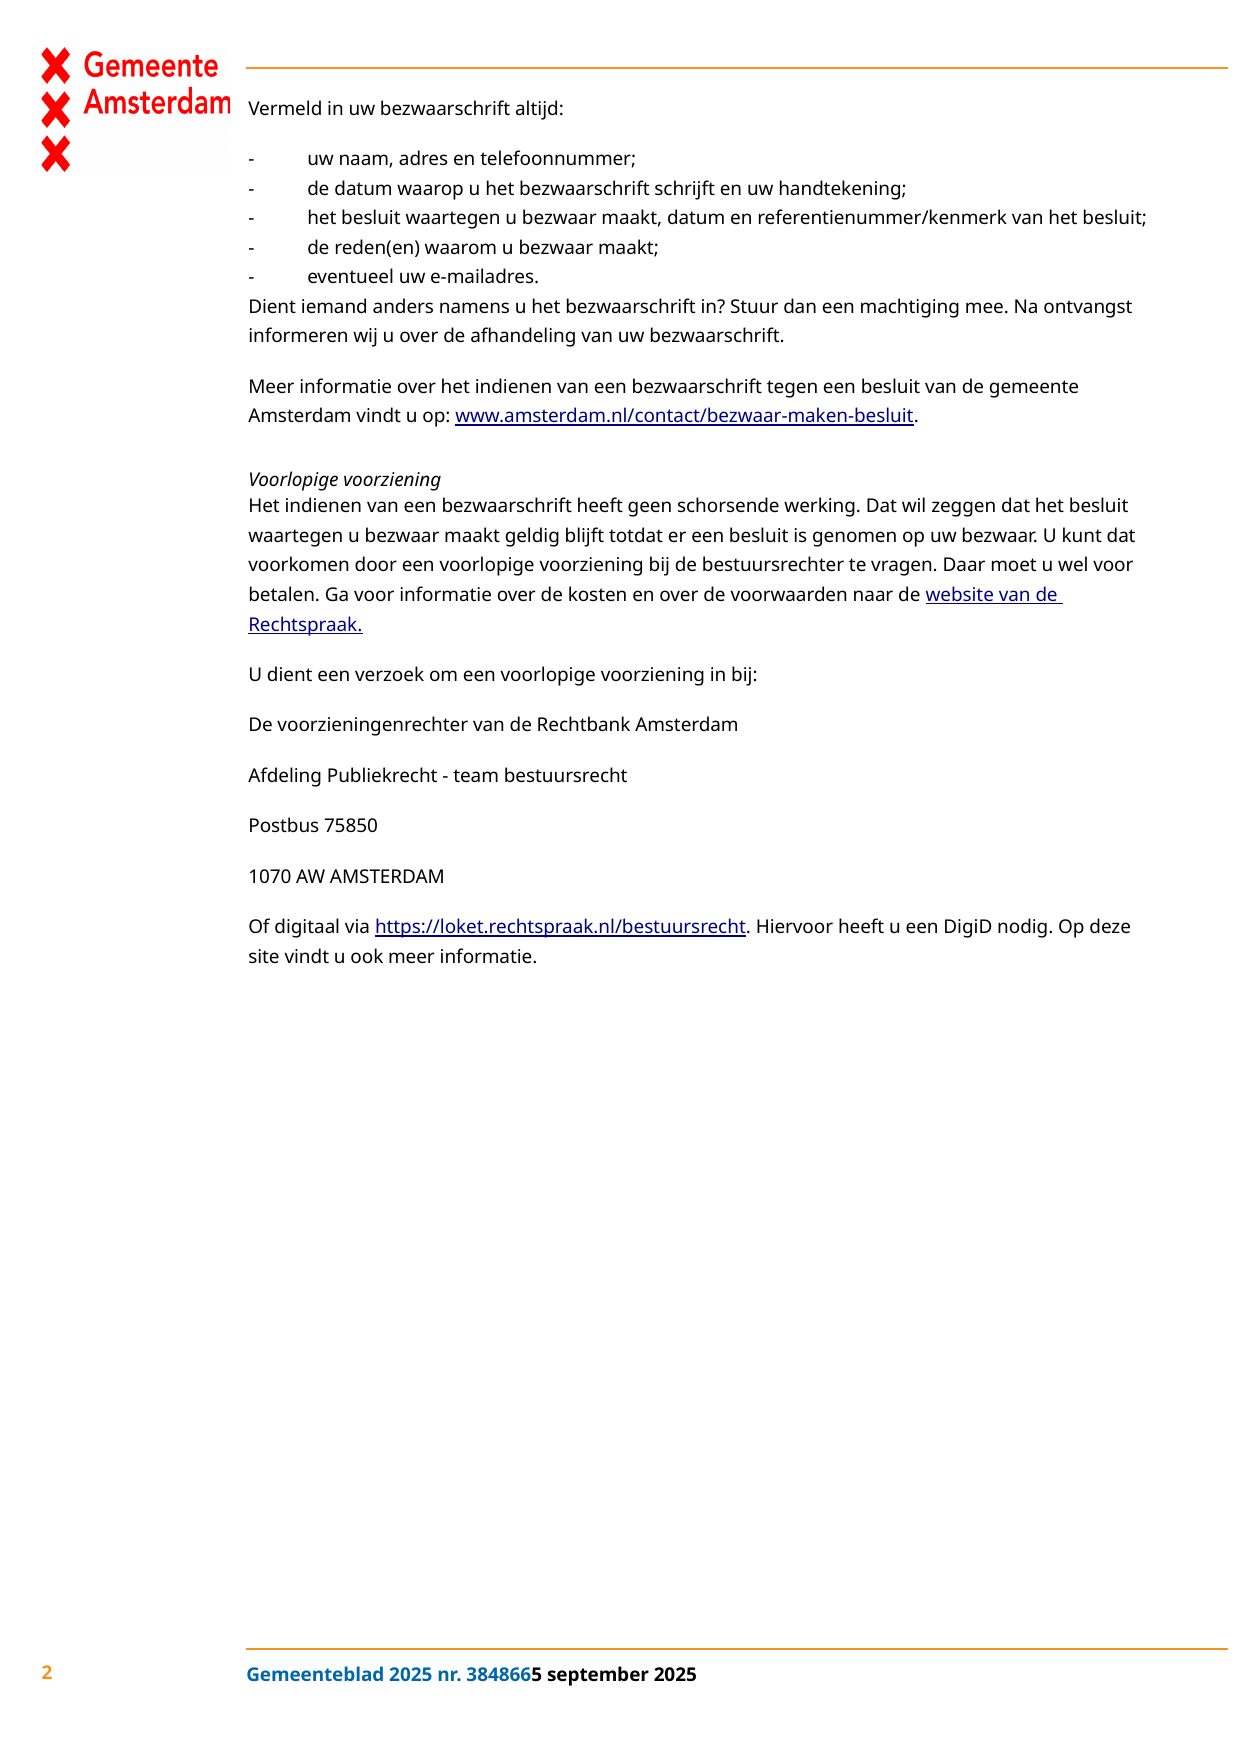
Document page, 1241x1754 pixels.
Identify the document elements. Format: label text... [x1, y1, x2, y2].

text Afdeling Publiekrecht - team bestuursrecht [248, 762, 1152, 788]
text Of digitaal via https://loket.rechtspraak.nl/bestuursrecht. Hiervoor heeft u een DigiD nodig. Op deze site vindt u ook meer informatie. [248, 913, 1152, 968]
list eventueel uw e-mailadres. [248, 263, 1152, 289]
list het besluit waartegen u bezwaar maakt, datum en referentienummer/kenmerk van het besluit; [248, 204, 1152, 230]
picture [41, 47, 231, 172]
text Voorlopige voorziening [248, 467, 1152, 492]
text Dient iemand anders namens u het bezwaarschrift in? Stuur dan een machtiging mee. Na ontvangst informeren wij u over de afhandeling van uw bezwaarschrift. [248, 293, 1152, 348]
text Postbus 75850 [248, 812, 1152, 838]
list de datum waarop u het bezwaarschrift schrijft en uw handtekening; [248, 175, 1152, 201]
list uw naam, adres en telefoonnummer; [248, 145, 1152, 171]
text U dient een verzoek om een voorlopige voorziening in bij: [248, 661, 1152, 687]
list de reden(en) waarom u bezwaar maakt; [248, 234, 1152, 260]
text De voorzieningenrechter van de Rechtbank Amsterdam [248, 712, 1152, 737]
text Meer informatie over het indienen van een bezwaarschrift tegen een besluit van de gemeente Amsterdam vindt u op: www.amsterdam.nl/contact/bezwaar-maken-besluit. [248, 373, 1152, 428]
text 1070 AW AMSTERDAM [248, 863, 1152, 888]
text Vermeld in uw bezwaarschrift altijd: [248, 95, 1152, 121]
text Het indienen van een bezwaarschrift heeft geen schorsende werking. Dat wil zeggen dat het besluit waartegen u bezwaar maakt geldig blijft totdat er een besluit is genomen op uw bezwaar. U kunt dat voorkomen door een voorlopige voorziening bij de bestuursrechter te vragen. Daar moet u wel voor betalen. Ga voor informatie over de kosten en over de voorwaarden naar de website van de Rechtspraak. [248, 492, 1152, 636]
